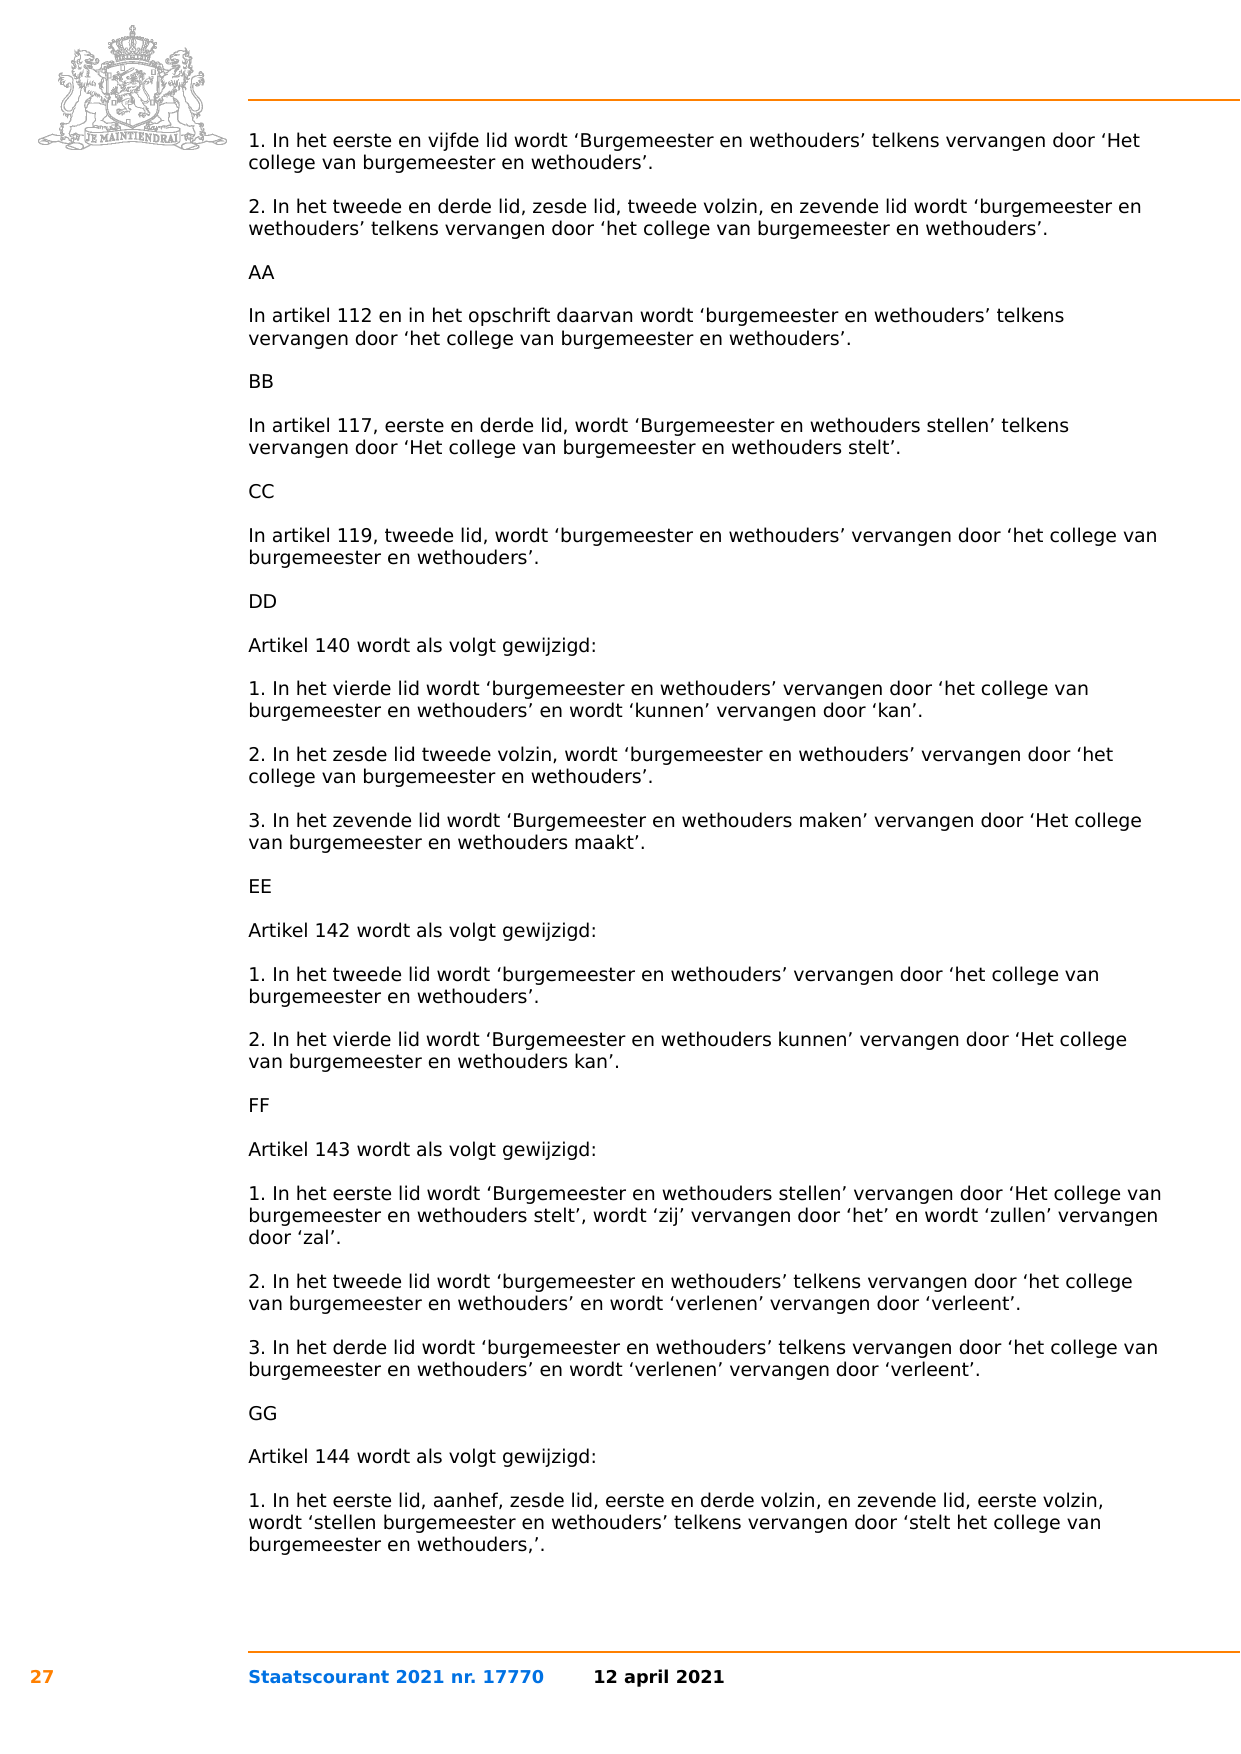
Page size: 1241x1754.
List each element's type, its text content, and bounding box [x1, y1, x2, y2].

text 1. In het vierde lid wordt ‘burgemeester en wethouders’ vervangen door ‘het college van burgemeester en wethouders’ en wordt ‘kunnen’ vervangen door ‘kan’. [248, 678, 1163, 722]
text In artikel 119, tweede lid, wordt ‘burgemeester en wethouders’ vervangen door ‘het college van burgemeester en wethouders’. [248, 525, 1163, 569]
text 2. In het tweede en derde lid, zesde lid, tweede volzin, en zevende lid wordt ‘burgemeester en wethouders’ telkens vervangen door ‘het college van burgemeester en wethouders’. [248, 196, 1163, 240]
text GG [248, 1402, 1163, 1424]
text 2. In het tweede lid wordt ‘burgemeester en wethouders’ telkens vervangen door ‘het college van burgemeester en wethouders’ en wordt ‘verlenen’ vervangen door ‘verleent’. [248, 1271, 1163, 1315]
text 2. In het zesde lid tweede volzin, wordt ‘burgemeester en wethouders’ vervangen door ‘het college van burgemeester en wethouders’. [248, 744, 1163, 788]
text Artikel 144 wordt als volgt gewijzigd: [248, 1446, 1163, 1468]
text Artikel 143 wordt als volgt gewijzigd: [248, 1139, 1163, 1161]
text 1. In het tweede lid wordt ‘burgemeester en wethouders’ vervangen door ‘het college van burgemeester en wethouders’. [248, 963, 1163, 1007]
text 1. In het eerste lid wordt ‘Burgemeester en wethouders stellen’ vervangen door ‘Het college van burgemeester en wethouders stelt’, wordt ‘zij’ vervangen door ‘het’ en wordt ‘zullen’ vervangen door ‘zal’. [248, 1183, 1163, 1249]
text In artikel 117, eerste en derde lid, wordt ‘Burgemeester en wethouders stellen’ telkens vervangen door ‘Het college van burgemeester en wethouders stelt’. [248, 415, 1163, 459]
text DD [248, 591, 1163, 613]
text AA [248, 262, 1163, 283]
text Artikel 142 wordt als volgt gewijzigd: [248, 920, 1163, 942]
text Artikel 140 wordt als volgt gewijzigd: [248, 634, 1163, 656]
text 3. In het derde lid wordt ‘burgemeester en wethouders’ telkens vervangen door ‘het college van burgemeester en wethouders’ en wordt ‘verlenen’ vervangen door ‘verleent’. [248, 1337, 1163, 1381]
text 1. In het eerste en vijfde lid wordt ‘Burgemeester en wethouders’ telkens vervangen door ‘Het college van burgemeester en wethouders’. [248, 130, 1163, 174]
text 1. In het eerste lid, aanhef, zesde lid, eerste en derde volzin, en zevende lid, eerste volzin, wordt ‘stellen burgemeester en wethouders’ telkens vervangen door ‘stelt het college van burgemeester en wethouders,’. [248, 1490, 1163, 1556]
picture [38, 25, 227, 150]
text BB [248, 371, 1163, 393]
text FF [248, 1095, 1163, 1117]
text In artikel 112 en in het opschrift daarvan wordt ‘burgemeester en wethouders’ telkens vervangen door ‘het college van burgemeester en wethouders’. [248, 305, 1163, 349]
text 2. In het vierde lid wordt ‘Burgemeester en wethouders kunnen’ vervangen door ‘Het college van burgemeester en wethouders kan’. [248, 1029, 1163, 1073]
text CC [248, 481, 1163, 503]
text EE [248, 876, 1163, 898]
text 3. In het zevende lid wordt ‘Burgemeester en wethouders maken’ vervangen door ‘Het college van burgemeester en wethouders maakt’. [248, 810, 1163, 854]
